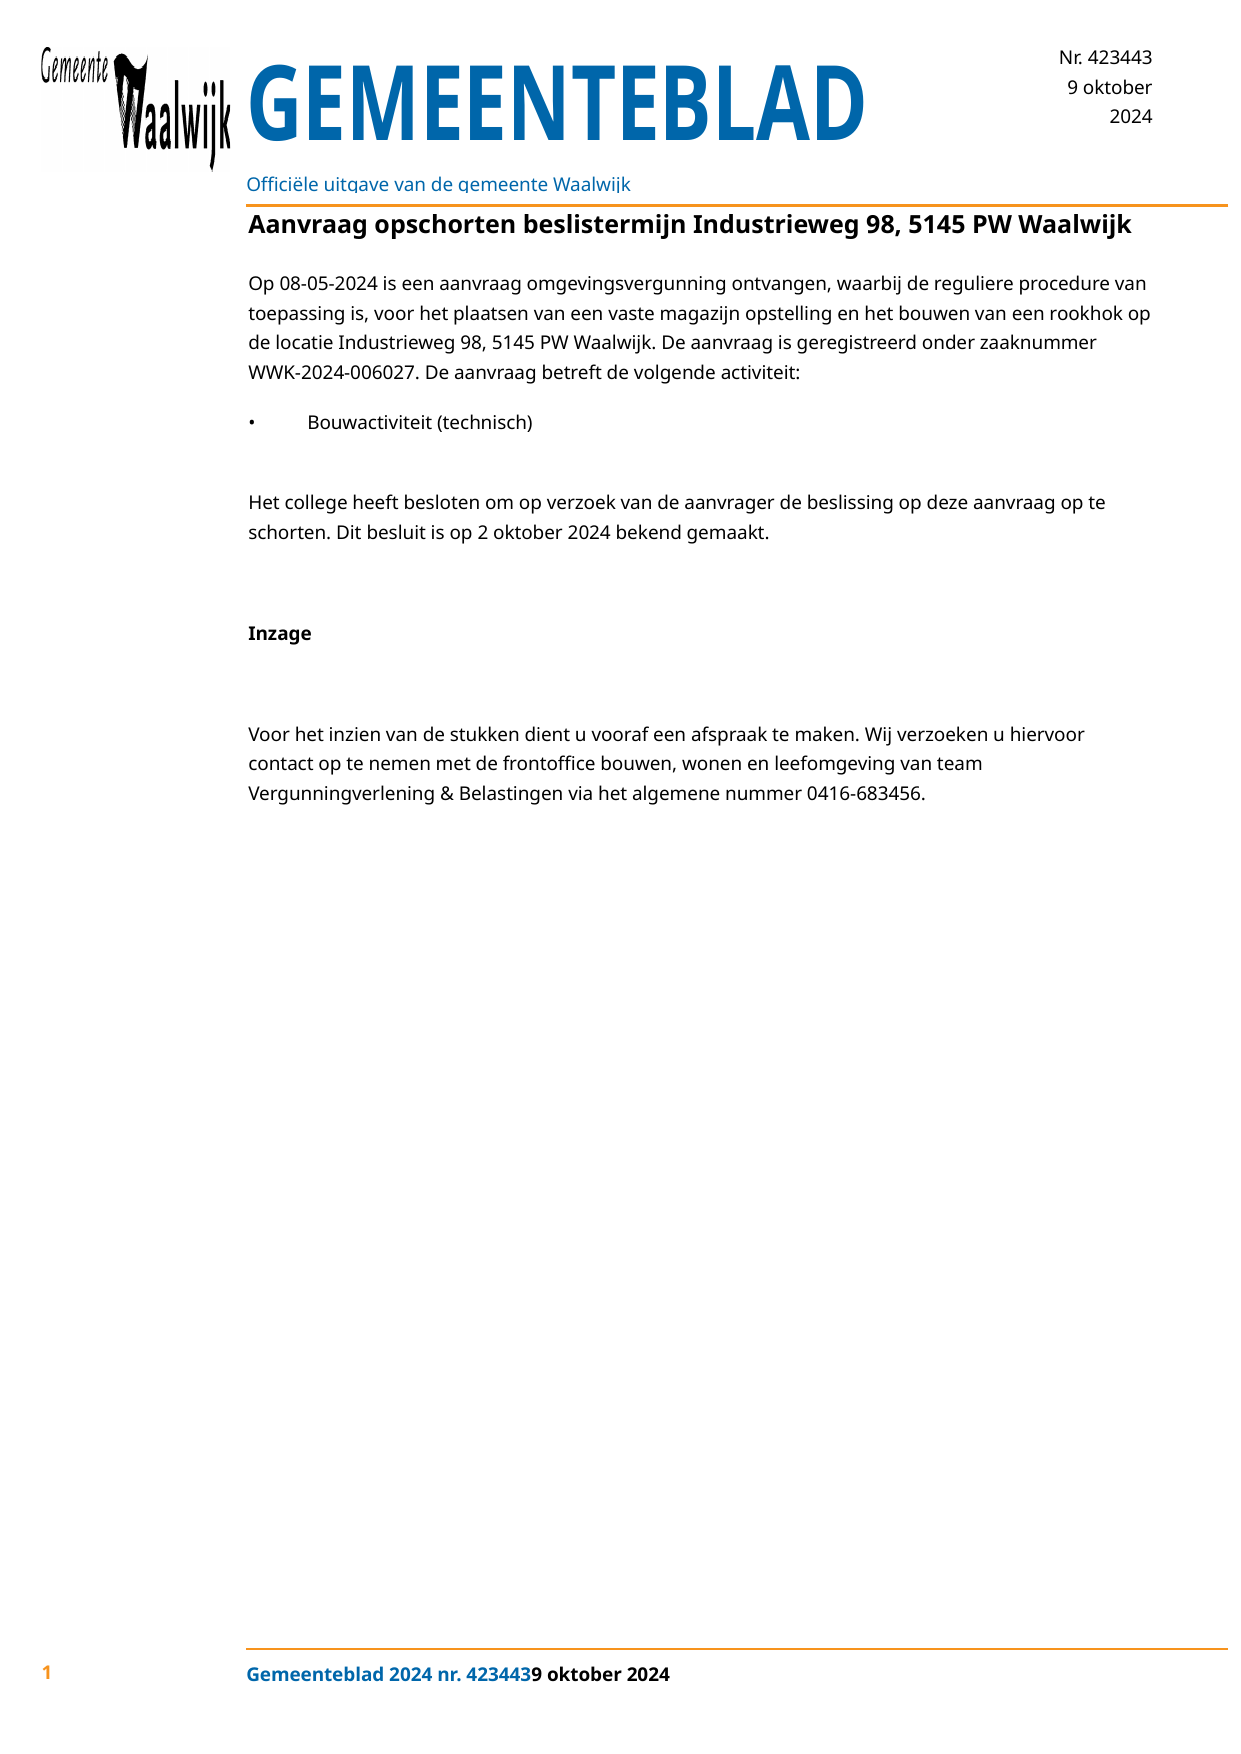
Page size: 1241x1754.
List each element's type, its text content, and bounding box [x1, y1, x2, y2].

text Op 08-05-2024 is een aanvraag omgevingsvergunning ontvangen, waarbij de reguliere procedure van toepassing is, voor het plaatsen van een vaste magazijn opstelling en het bouwen van een rookhok op de locatie Industrieweg 98, 5145 PW Waalwijk. De aanvraag is geregistreerd onder zaaknummer WWK-2024-006027. De aanvraag betreft de volgende activiteit: [248, 270, 1152, 385]
text Aanvraag opschorten beslistermijn Industrieweg 98, 5145 PW Waalwijk [248, 207, 1152, 241]
text Voor het inzien van de stukken dient u vooraf een afspraak te maken. Wij verzoeken u hiervoor contact op te nemen met de frontoffice bouwen, wonen en leefomgeving van team Vergunningverlening & Belastingen via het algemene nummer 0416-683456. [248, 721, 1152, 806]
list Bouwactiviteit (technisch) [248, 409, 1152, 435]
text Inzage [248, 620, 1152, 646]
picture [41, 47, 231, 172]
text Het college heeft besloten om op verzoek van de aanvrager de beslissing op deze aanvraag op te schorten. Dit besluit is op 2 oktober 2024 bekend gemaakt. [248, 489, 1152, 545]
